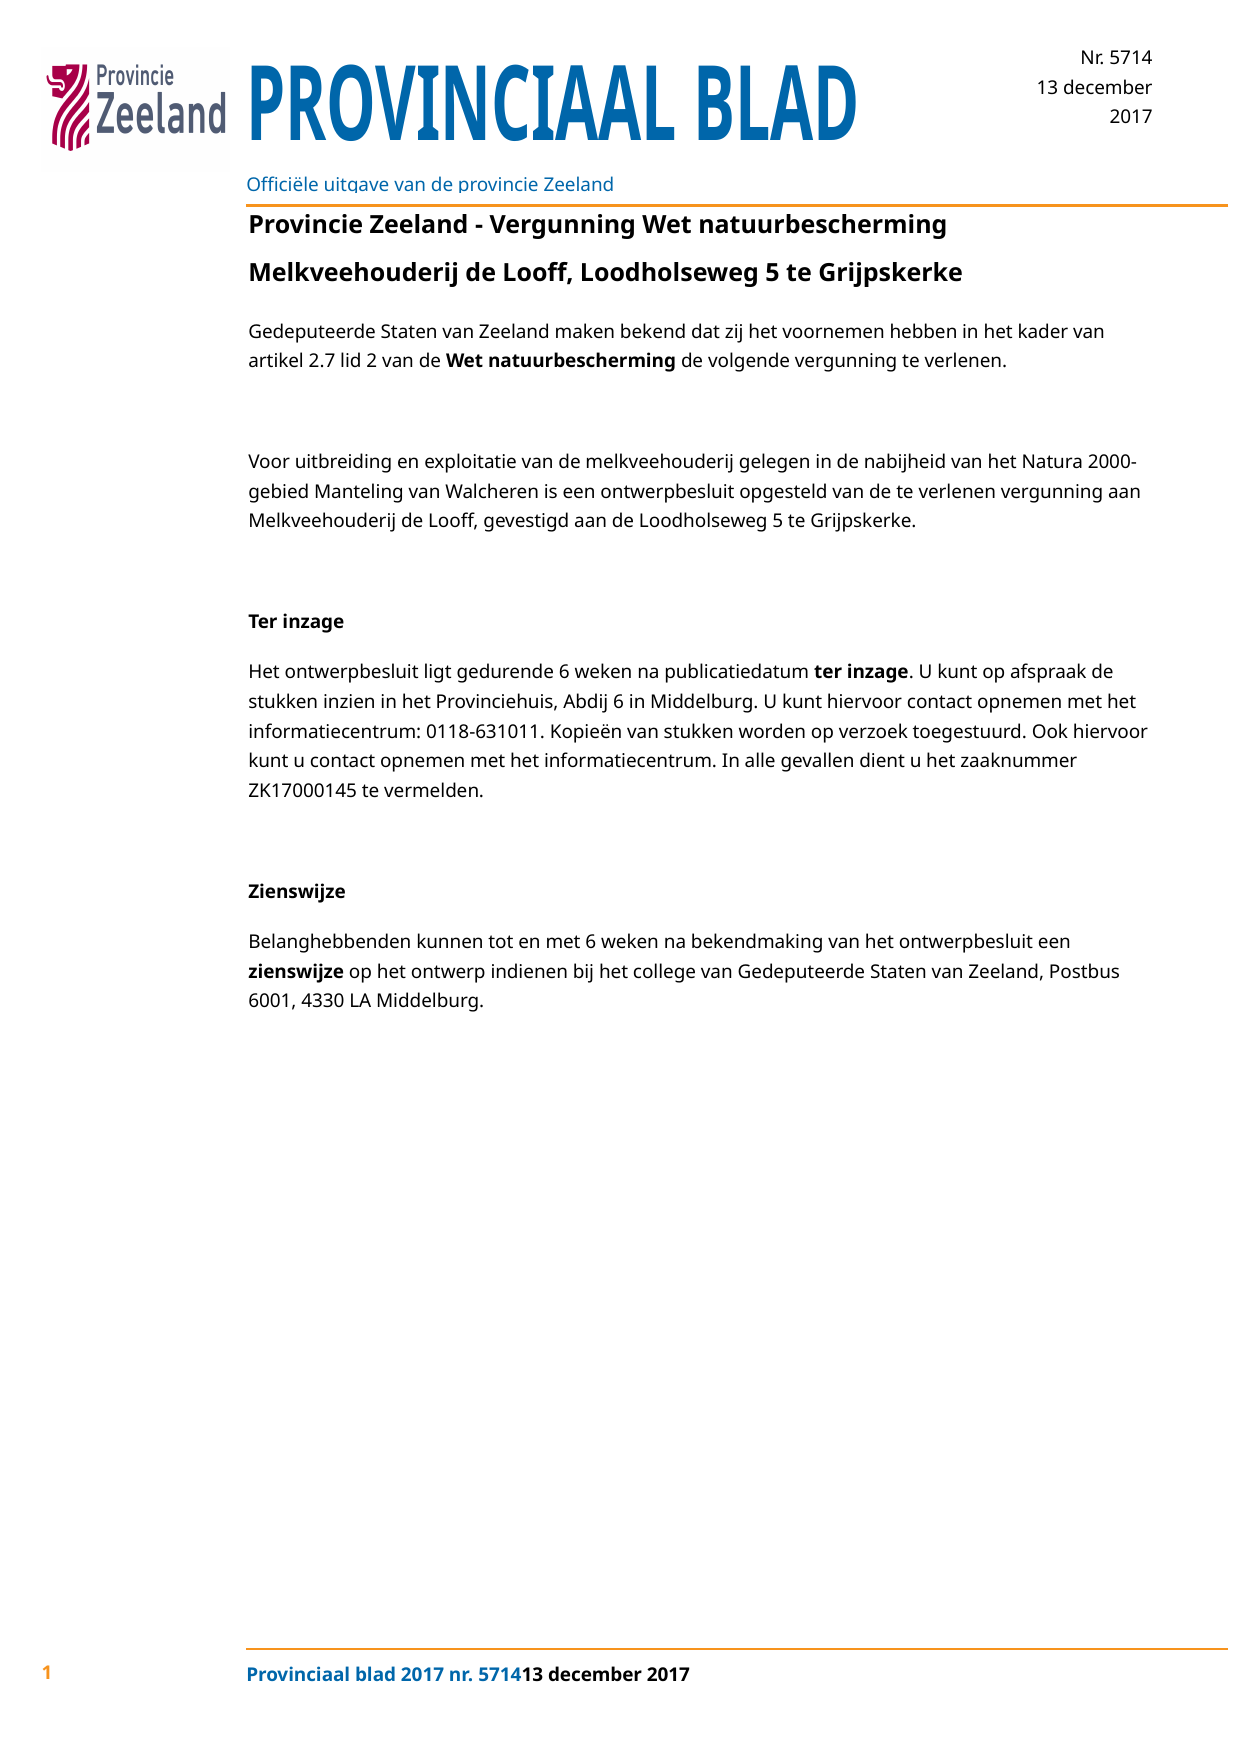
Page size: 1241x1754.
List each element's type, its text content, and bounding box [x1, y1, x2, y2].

text Zienswijze [248, 878, 1152, 904]
text Voor uitbreiding en exploitatie van de melkveehouderij gelegen in de nabijheid van het Natura 2000-gebied Manteling van Walcheren is een ontwerpbesluit opgesteld van de te verlenen vergunning aan Melkveehouderij de Looff, gevestigd aan de Loodholseweg 5 te Grijpskerke. [248, 448, 1152, 533]
text Belanghebbenden kunnen tot en met 6 weken na bekendmaking van het ontwerpbesluit een zienswijze op het ontwerp indienen bij het college van Gedeputeerde Staten van Zeeland, Postbus 6001, 4330 LA Middelburg. [248, 928, 1152, 1013]
text Provincie Zeeland - Vergunning Wet natuurbescherming Melkveehouderij de Looff, Loodholseweg 5 te Grijpskerke [248, 207, 1152, 288]
text Het ontwerpbesluit ligt gedurende 6 weken na publicatiedatum ter inzage. U kunt op afspraak de stukken inzien in het Provinciehuis, Abdij 6 in Middelburg. U kunt hiervoor contact opnemen met het informatiecentrum: 0118-631011. Kopieën van stukken worden op verzoek toegestuurd. Ook hiervoor kunt u contact opnemen met het informatiecentrum. In alle gevallen dient u het zaaknummer ZK17000145 te vermelden. [248, 659, 1152, 803]
text Ter inzage [248, 608, 1152, 634]
picture [41, 47, 231, 172]
text Gedeputeerde Staten van Zeeland maken bekend dat zij het voornemen hebben in het kader van artikel 2.7 lid 2 van de Wet natuurbescherming de volgende vergunning te verlenen. [248, 318, 1152, 373]
